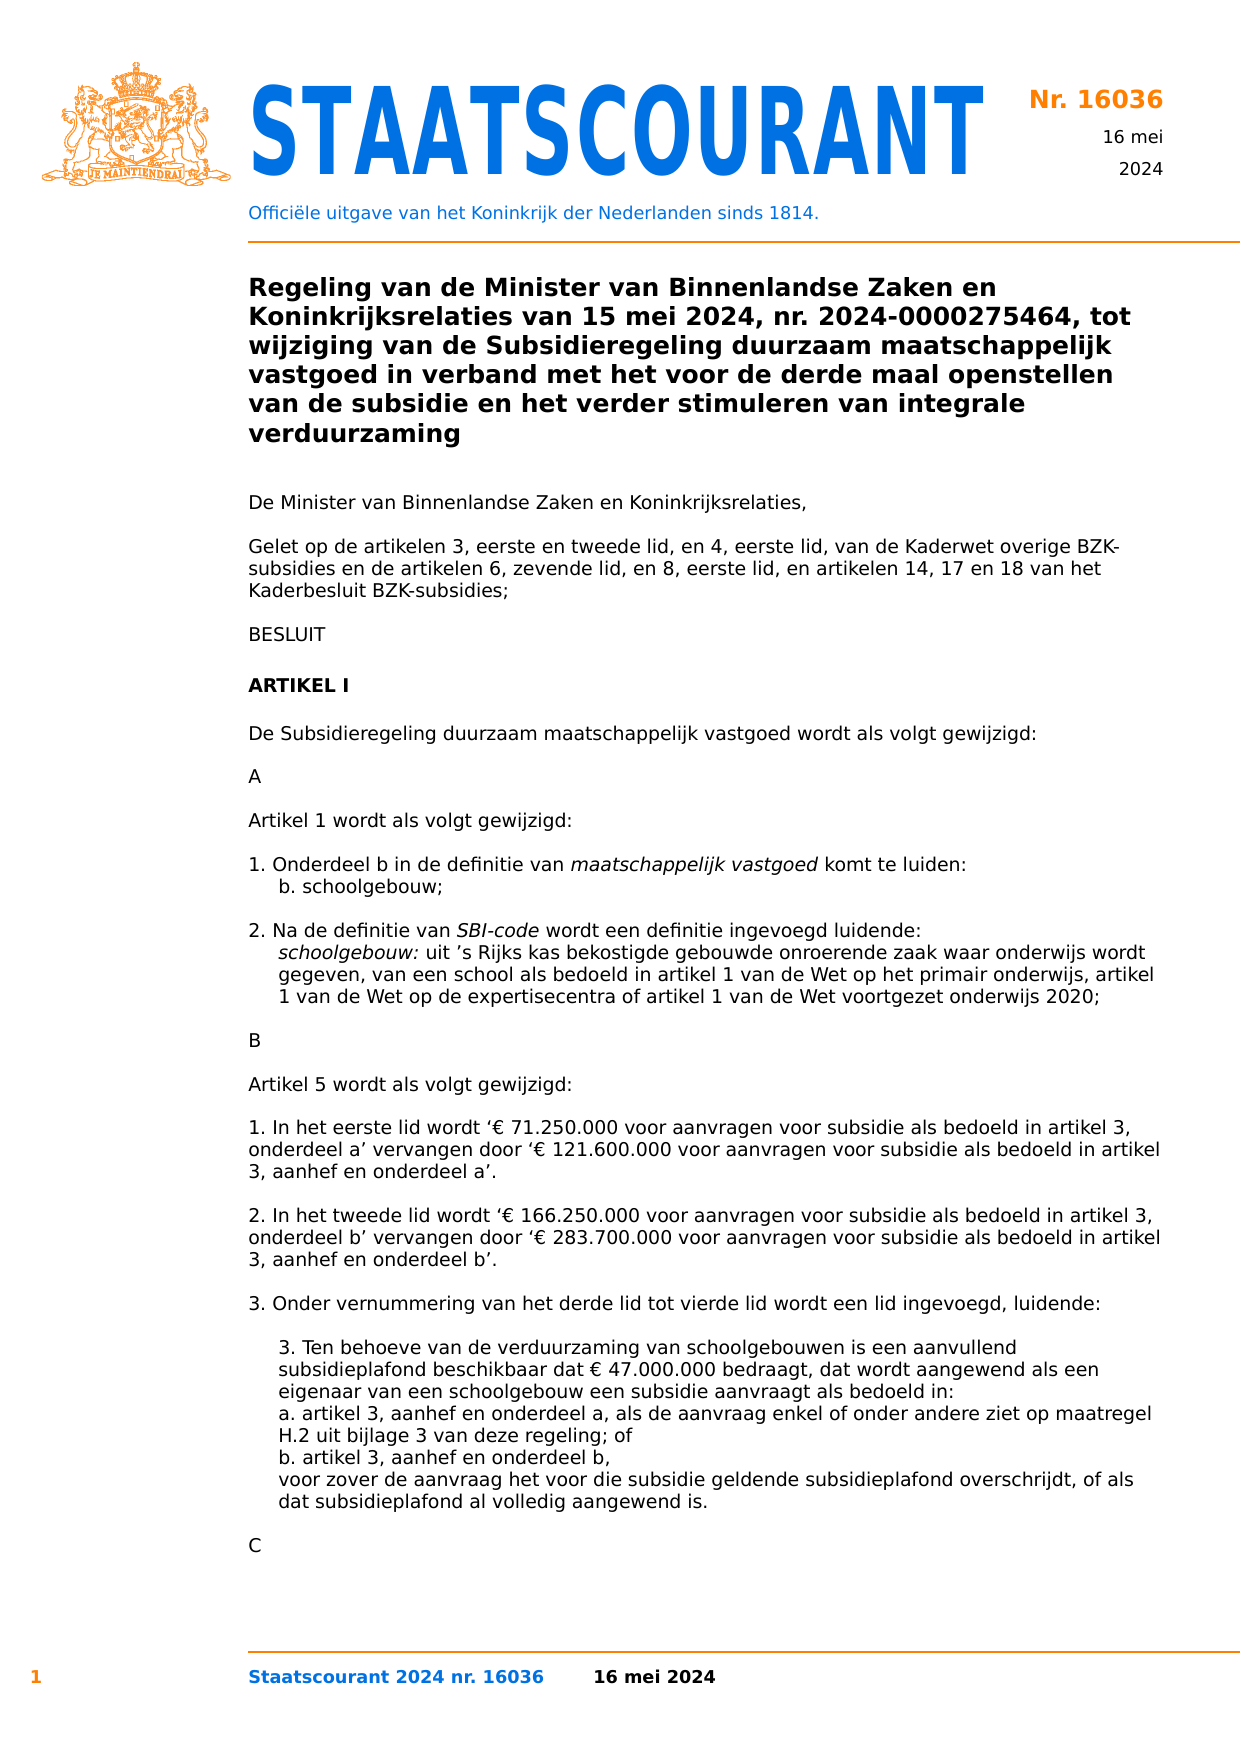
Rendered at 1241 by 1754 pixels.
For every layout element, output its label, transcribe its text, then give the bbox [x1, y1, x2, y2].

picture [41, 62, 231, 186]
text schoolgebouw: uit ’s Rijks kas bekostigde gebouwde onroerende zaak waar onderwijs wordt gegeven, van een school als bedoeld in artikel 1 van de Wet op het primair onderwijs, artikel 1 van de Wet op de expertisecentra of artikel 1 van de Wet voortgezet onderwijs 2020; [278, 942, 1163, 1008]
table_cell Officiële uitgave van het Koninkrijk der Nederlanden sinds 1814. [248, 203, 1240, 241]
text A [248, 766, 1163, 788]
text 1. In het eerste lid wordt ‘€ 71.250.000 voor aanvragen voor subsidie als bedoeld in artikel 3, onderdeel a’ vervangen door ‘€ 121.600.000 voor aanvragen voor subsidie als bedoeld in artikel 3, aanhef en onderdeel a’. [248, 1117, 1163, 1183]
subtitle Regeling van de Minister van Binnenlandse Zaken en Koninkrijksrelaties van 15 mei 2024, nr. 2024-0000275464, tot wijziging van de Subsidieregeling duurzaam maatschappelijk vastgoed in verband met het voor de derde maal openstellen van de subsidie en het verder stimuleren van integrale verduurzaming [248, 273, 1163, 448]
text a. artikel 3, aanhef en onderdeel a, als de aanvraag enkel of onder andere ziet op maatregel H.2 uit bijlage 3 van deze regeling; of [278, 1403, 1163, 1447]
table_cell 16 mei [998, 121, 1240, 153]
table_cell 2024 [998, 153, 1240, 203]
text Artikel 5 wordt als volgt gewijzigd: [248, 1073, 1163, 1095]
text b. artikel 3, aanhef en onderdeel b, [278, 1447, 1163, 1469]
text C [248, 1534, 1163, 1556]
subtitle ARTIKEL I [248, 675, 1163, 697]
text De Minister van Binnenlandse Zaken en Koninkrijksrelaties, [248, 492, 1163, 514]
text Gelet op de artikelen 3, eerste en tweede lid, en 4, eerste lid, van de Kaderwet overige BZK-subsidies en de artikelen 6, zevende lid, en 8, eerste lid, en artikelen 14, 17 en 18 van het Kaderbesluit BZK-subsidies; [248, 536, 1163, 602]
text 3. Onder vernummering van het derde lid tot vierde lid wordt een lid ingevoegd, luidende: [248, 1293, 1163, 1315]
text 2. In het tweede lid wordt ‘€ 166.250.000 voor aanvragen voor subsidie als bedoeld in artikel 3, onderdeel b’ vervangen door ‘€ 283.700.000 voor aanvragen voor subsidie als bedoeld in artikel 3, aanhef en onderdeel b’. [248, 1205, 1163, 1271]
text 3. Ten behoeve van de verduurzaming van schoolgebouwen is een aanvullend subsidieplafond beschikbaar dat € 47.000.000 bedraagt, dat wordt aangewend als een eigenaar van een schoolgebouw een subsidie aanvraagt als bedoeld in: [278, 1337, 1163, 1403]
text 2. Na de definitie van SBI-code wordt een definitie ingevoegd luidende: [248, 920, 1163, 942]
text Artikel 1 wordt als volgt gewijzigd: [248, 810, 1163, 832]
text voor zover de aanvraag het voor die subsidie geldende subsidieplafond overschrijdt, of als dat subsidieplafond al volledig aangewend is. [278, 1469, 1163, 1513]
text b. schoolgebouw; [278, 876, 1163, 898]
table_header [25, 62, 248, 241]
text 1. Onderdeel b in de definitie van maatschappelijk vastgoed komt te luiden: [248, 854, 1163, 876]
text B [248, 1029, 1163, 1052]
table_header Nr. 16036 [998, 62, 1240, 121]
table_header STAATSCOURANT [248, 62, 998, 203]
text De Subsidieregeling duurzaam maatschappelijk vastgoed wordt als volgt gewijzigd: [248, 722, 1163, 744]
text BESLUIT [248, 623, 1163, 645]
